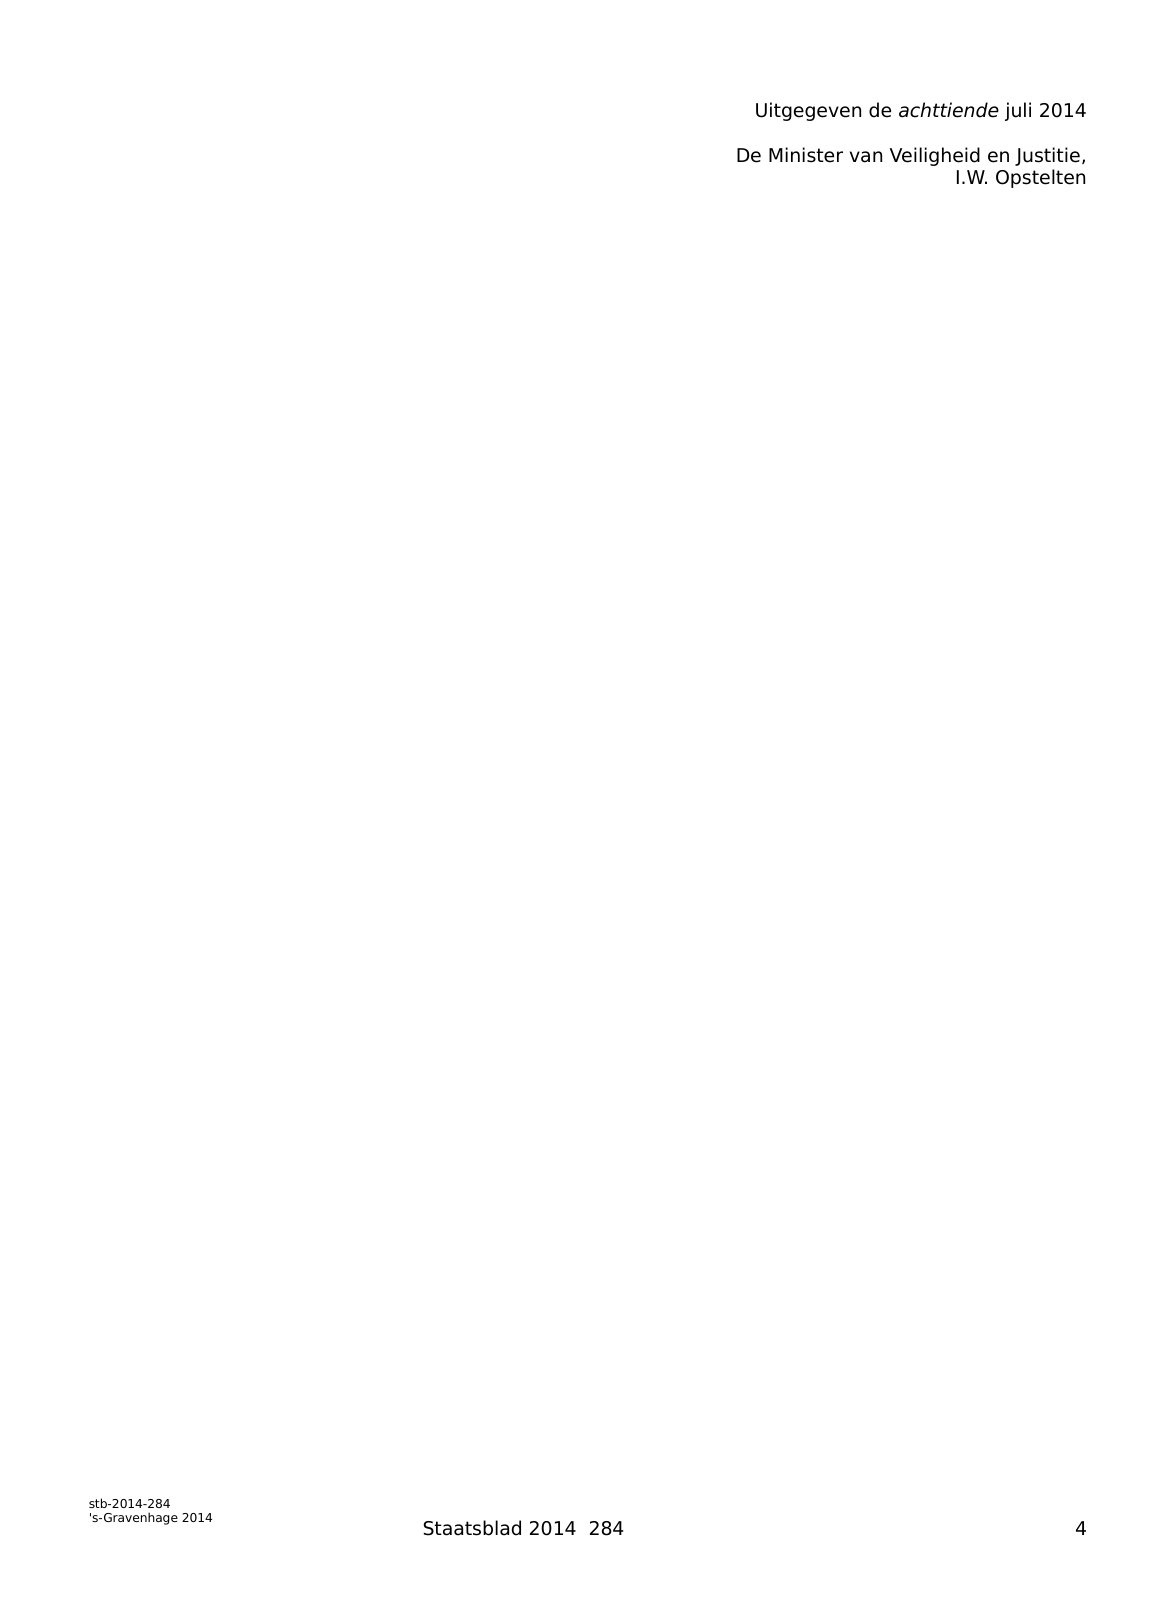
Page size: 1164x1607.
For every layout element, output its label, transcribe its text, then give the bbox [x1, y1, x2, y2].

text stb-2014-284 [88, 1497, 323, 1511]
text 's-Gravenhage 2014 [88, 1511, 323, 1525]
text Uitgegeven de achttiende juli 2014 [422, 100, 1087, 122]
text De Minister van Veiligheid en Justitie, I.W. Opstelten [422, 144, 1087, 188]
